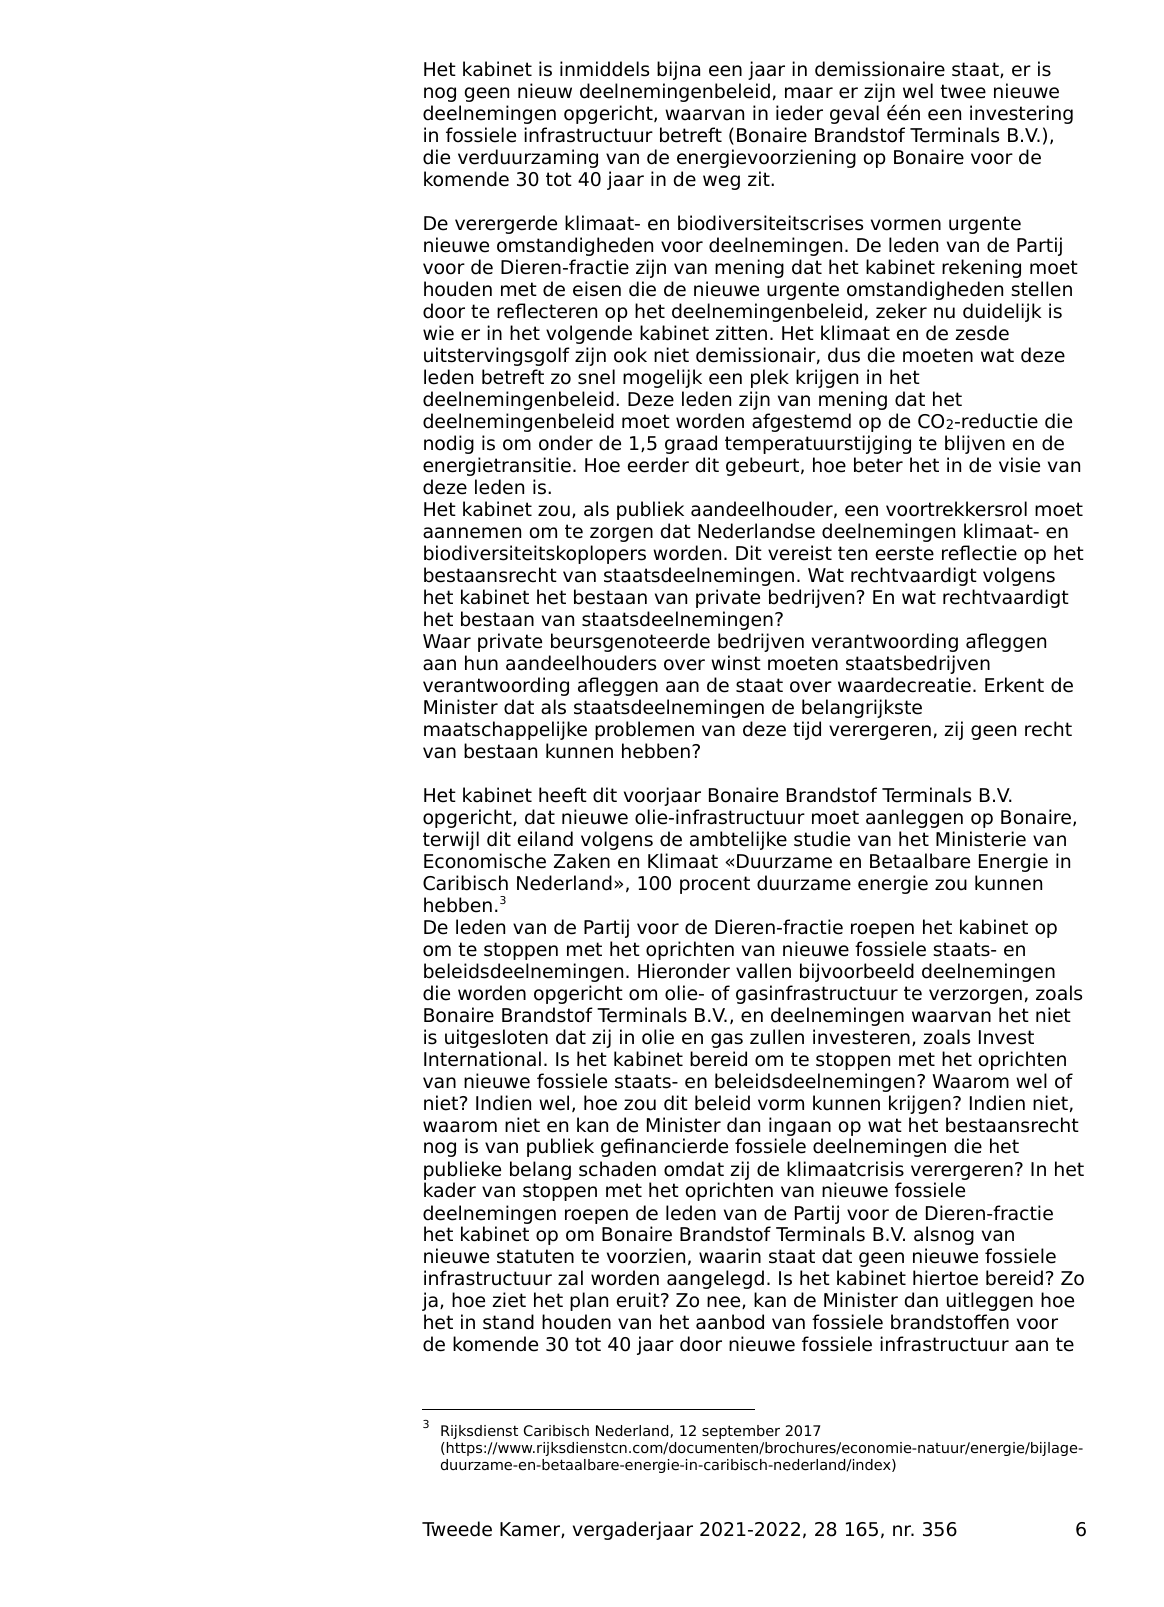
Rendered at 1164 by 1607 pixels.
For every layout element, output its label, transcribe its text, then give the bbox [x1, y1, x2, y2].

text Rijksdienst Caribisch Nederland, 12 september 2017 (https://www.rijksdienstcn.com/documenten/brochures/economie-natuur/energie/bijlage-duurzame-en-betaalbare-energie-in-caribisch-nederland/index) [422, 1418, 1087, 1474]
text Het kabinet zou, als publiek aandeelhouder, een voortrekkersrol moet aannemen om te zorgen dat Nederlandse deelnemingen klimaat- en biodiversiteitskoplopers worden. Dit vereist ten eerste reflectie op het bestaansrecht van staatsdeelnemingen. Wat rechtvaardigt volgens het kabinet het bestaan van private bedrijven? En wat rechtvaardigt het bestaan van staatsdeelnemingen? [422, 499, 1087, 631]
text Het kabinet heeft dit voorjaar Bonaire Brandstof Terminals B.V. opgericht, dat nieuwe olie-infrastructuur moet aanleggen op Bonaire, terwijl dit eiland volgens de ambtelijke studie van het Ministerie van Economische Zaken en Klimaat «Duurzame en Betaalbare Energie in Caribisch Nederland», 100 procent duurzame energie zou kunnen hebben. [422, 785, 1087, 917]
text De verergerde klimaat- en biodiversiteitscrises vormen urgente nieuwe omstandigheden voor deelnemingen. De leden van de Partij voor de Dieren-fractie zijn van mening dat het kabinet rekening moet houden met de eisen die de nieuwe urgente omstandigheden stellen door te reflecteren op het deelnemingenbeleid, zeker nu duidelijk is wie er in het volgende kabinet zitten. Het klimaat en de zesde uitstervingsgolf zijn ook niet demissionair, dus die moeten wat deze leden betreft zo snel mogelijk een plek krijgen in het deelnemingenbeleid. Deze leden zijn van mening dat het deelnemingenbeleid moet worden afgestemd op de CO2-reductie die nodig is om onder de 1,5 graad temperatuurstijging te blijven en de energietransitie. Hoe eerder dit gebeurt, hoe beter het in de visie van deze leden is. [422, 213, 1087, 499]
text Het kabinet is inmiddels bijna een jaar in demissionaire staat, er is nog geen nieuw deelnemingenbeleid, maar er zijn wel twee nieuwe deelnemingen opgericht, waarvan in ieder geval één een investering in fossiele infrastructuur betreft (Bonaire Brandstof Terminals B.V.), die verduurzaming van de energievoorziening op Bonaire voor de komende 30 tot 40 jaar in de weg zit. [422, 59, 1087, 191]
text De leden van de Partij voor de Dieren-fractie roepen het kabinet op om te stoppen met het oprichten van nieuwe fossiele staats- en beleidsdeelnemingen. Hieronder vallen bijvoorbeeld deelnemingen die worden opgericht om olie- of gasinfrastructuur te verzorgen, zoals Bonaire Brandstof Terminals B.V., en deelnemingen waarvan het niet is uitgesloten dat zij in olie en gas zullen investeren, zoals Invest International. Is het kabinet bereid om te stoppen met het oprichten van nieuwe fossiele staats- en beleidsdeelnemingen? Waarom wel of niet? Indien wel, hoe zou dit beleid vorm kunnen krijgen? Indien niet, waarom niet en kan de Minister dan ingaan op wat het bestaansrecht nog is van publiek gefinancierde fossiele deelnemingen die het publieke belang schaden omdat zij de klimaatcrisis verergeren? In het kader van stoppen met het oprichten van nieuwe fossiele deelnemingen roepen de leden van de Partij voor de Dieren-fractie het kabinet op om Bonaire Brandstof Terminals B.V. alsnog van nieuwe statuten te voorzien, waarin staat dat geen nieuwe fossiele infrastructuur zal worden aangelegd. Is het kabinet hiertoe bereid? Zo ja, hoe ziet het plan eruit? Zo nee, kan de Minister dan uitleggen hoe het in stand houden van het aanbod van fossiele brandstoffen voor de komende 30 tot 40 jaar door nieuwe fossiele infrastructuur aan te [422, 917, 1087, 1356]
text Waar private beursgenoteerde bedrijven verantwoording afleggen aan hun aandeelhouders over winst moeten staatsbedrijven verantwoording afleggen aan de staat over waardecreatie. Erkent de Minister dat als staatsdeelnemingen de belangrijkste maatschappelijke problemen van deze tijd verergeren, zij geen recht van bestaan kunnen hebben? [422, 631, 1087, 763]
